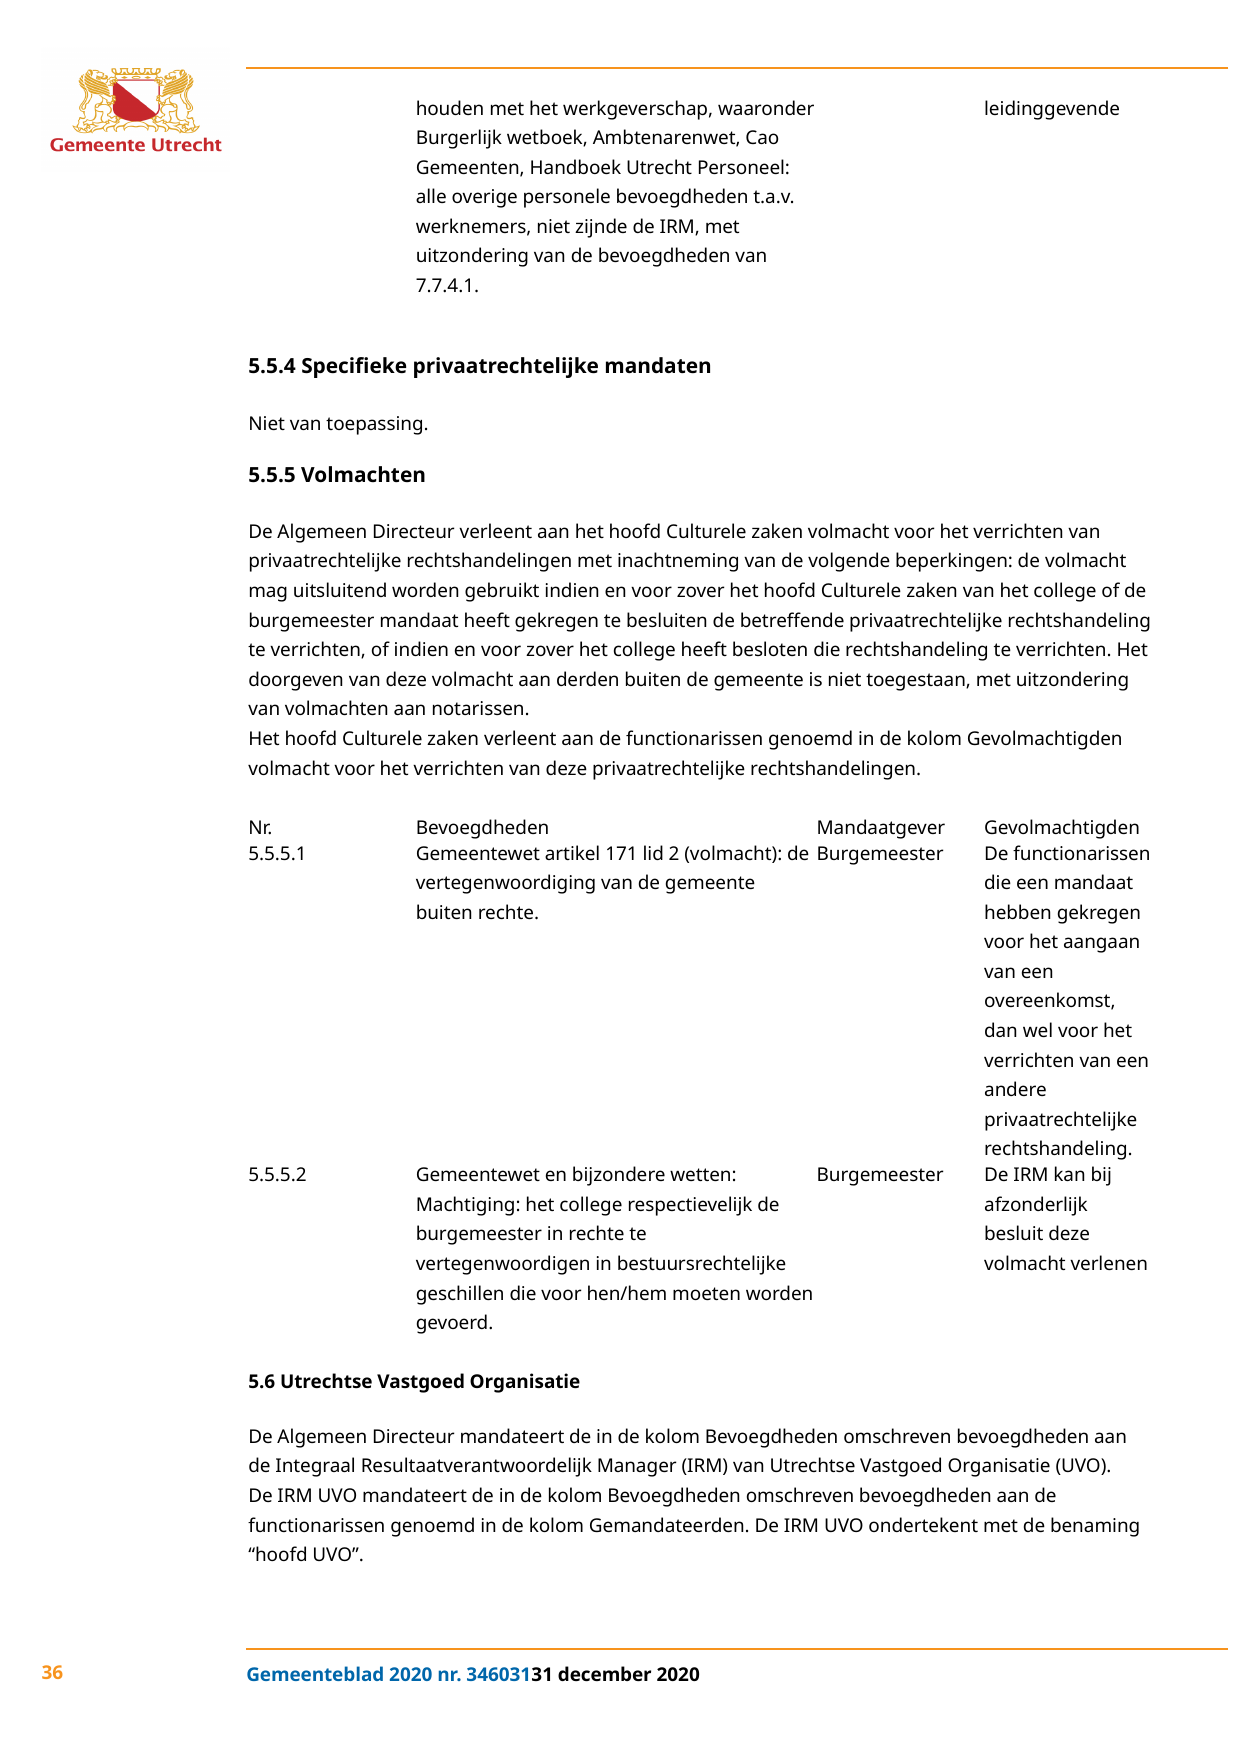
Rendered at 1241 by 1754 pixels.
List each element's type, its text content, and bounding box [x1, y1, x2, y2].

table_cell [816, 95, 984, 298]
table_cell Gemeentewet en bijzondere wetten: Machtiging: het college respectievelijk de burgemeester in rechte te vertegenwoordigen in bestuursrechtelijke geschillen die voor hen/hem moeten worden gevoerd. [416, 1161, 816, 1335]
text 5.5.5 Volmachten [248, 460, 1152, 488]
table_cell Burgemeester [816, 1161, 984, 1335]
text Niet van toepassing. [248, 410, 1152, 435]
table_cell [248, 95, 416, 298]
table_cell 5.5.5.1 [248, 840, 416, 1161]
table_header Mandaatgever [816, 814, 984, 840]
table_header Gevolmachtigden [984, 814, 1152, 840]
text Het hoofd Culturele zaken verleent aan de functionarissen genoemd in de kolom Gevolmachtigden volmacht voor het verrichten van deze privaatrechtelijke rechtshandelingen. [248, 725, 1152, 781]
table_cell leidinggevende [984, 95, 1152, 298]
table_header Nr. [248, 814, 416, 840]
text De Algemeen Directeur mandateert de in de kolom Bevoegdheden omschreven bevoegdheden aan de Integraal Resultaatverantwoordelijk Manager (IRM) van Utrechtse Vastgoed Organisatie (UVO). [248, 1423, 1152, 1478]
table_cell Gemeentewet artikel 171 lid 2 (volmacht): de vertegenwoordiging van de gemeente buiten rechte. [416, 840, 816, 1161]
picture [41, 47, 231, 172]
text 5.5.4 Specifieke privaatrechtelijke mandaten [248, 352, 1152, 380]
text De Algemeen Directeur verleent aan het hoofd Culturele zaken volmacht voor het verrichten van privaatrechtelijke rechtshandelingen met inachtneming van de volgende beperkingen: de volmacht mag uitsluitend worden gebruikt indien en voor zover het hoofd Culturele zaken van het college of de burgemeester mandaat heeft gekregen te besluiten de betreffende privaatrechtelijke rechtshandeling te verrichten, of indien en voor zover het college heeft besloten die rechtshandeling te verrichten. Het doorgeven van deze volmacht aan derden buiten de gemeente is niet toegestaan, met uitzondering van volmachten aan notarissen. [248, 518, 1152, 721]
table_cell Burgemeester [816, 840, 984, 1161]
text 5.6 Utrechtse Vastgoed Organisatie [248, 1368, 1152, 1393]
table_cell De IRM kan bij afzonderlijk besluit deze volmacht verlenen [984, 1161, 1152, 1335]
text De IRM UVO mandateert de in de kolom Bevoegdheden omschreven bevoegdheden aan de functionarissen genoemd in de kolom Gemandateerden. De IRM UVO ondertekent met de benaming “hoofd UVO”. [248, 1482, 1152, 1567]
table_header Bevoegdheden [416, 814, 816, 840]
table_cell De functionarissen die een mandaat hebben gekregen voor het aangaan van een overeenkomst, dan wel voor het verrichten van een andere privaatrechtelijke rechtshandeling. [984, 840, 1152, 1161]
table_cell houden met het werkgeverschap, waaronder Burgerlijk wetboek, Ambtenarenwet, Cao Gemeenten, Handboek Utrecht Personeel: alle overige personele bevoegdheden t.a.v. werknemers, niet zijnde de IRM, met uitzondering van de bevoegdheden van 7.7.4.1. [416, 95, 816, 298]
table_cell 5.5.5.2 [248, 1161, 416, 1335]
